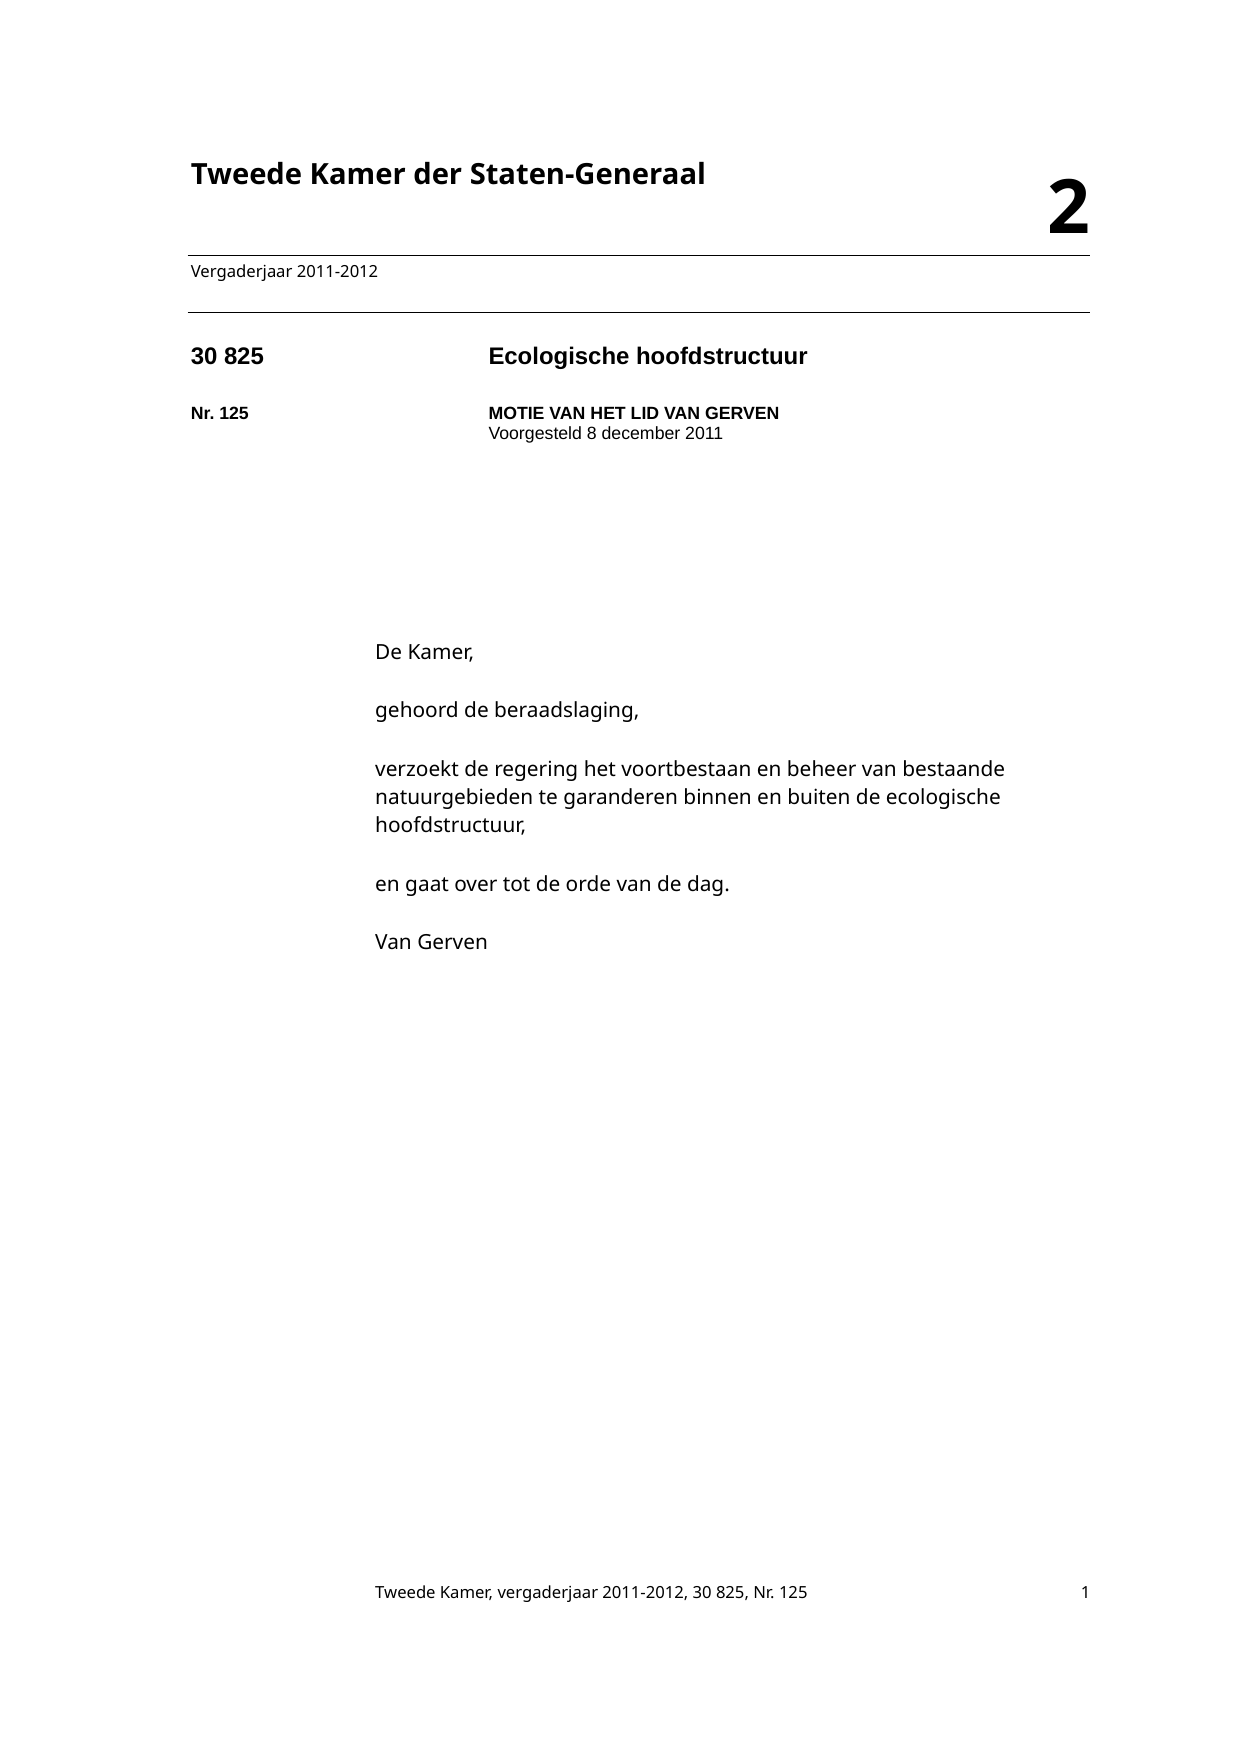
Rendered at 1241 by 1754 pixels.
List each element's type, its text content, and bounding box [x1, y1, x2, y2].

table_cell [485, 256, 1090, 312]
text De Kamer, [375, 637, 1090, 665]
table_cell [485, 313, 1090, 339]
table_header Tweede Kamer der Staten-Generaal [188, 150, 909, 255]
text gehoord de beraadslaging, [375, 695, 1090, 724]
table_cell Vergaderjaar 2011-2012 [188, 256, 485, 312]
table_cell [188, 313, 485, 339]
table_cell Ecologische hoofdstructuur [485, 339, 1090, 399]
table_cell 30 825 [188, 339, 485, 399]
text en gaat over tot de orde van de dag. [375, 869, 1090, 897]
table_header 2 [910, 150, 1090, 255]
table_cell Nr. 125 [188, 399, 485, 518]
text Van Gerven [375, 927, 1090, 956]
table_cell MOTIE VAN HET LID VAN GERVEN Voorgesteld 8 december 2011 [485, 399, 1090, 518]
text verzoekt de regering het voortbestaan en beheer van bestaande natuurgebieden te garanderen binnen en buiten de ecologische hoofdstructuur, [375, 754, 1090, 839]
